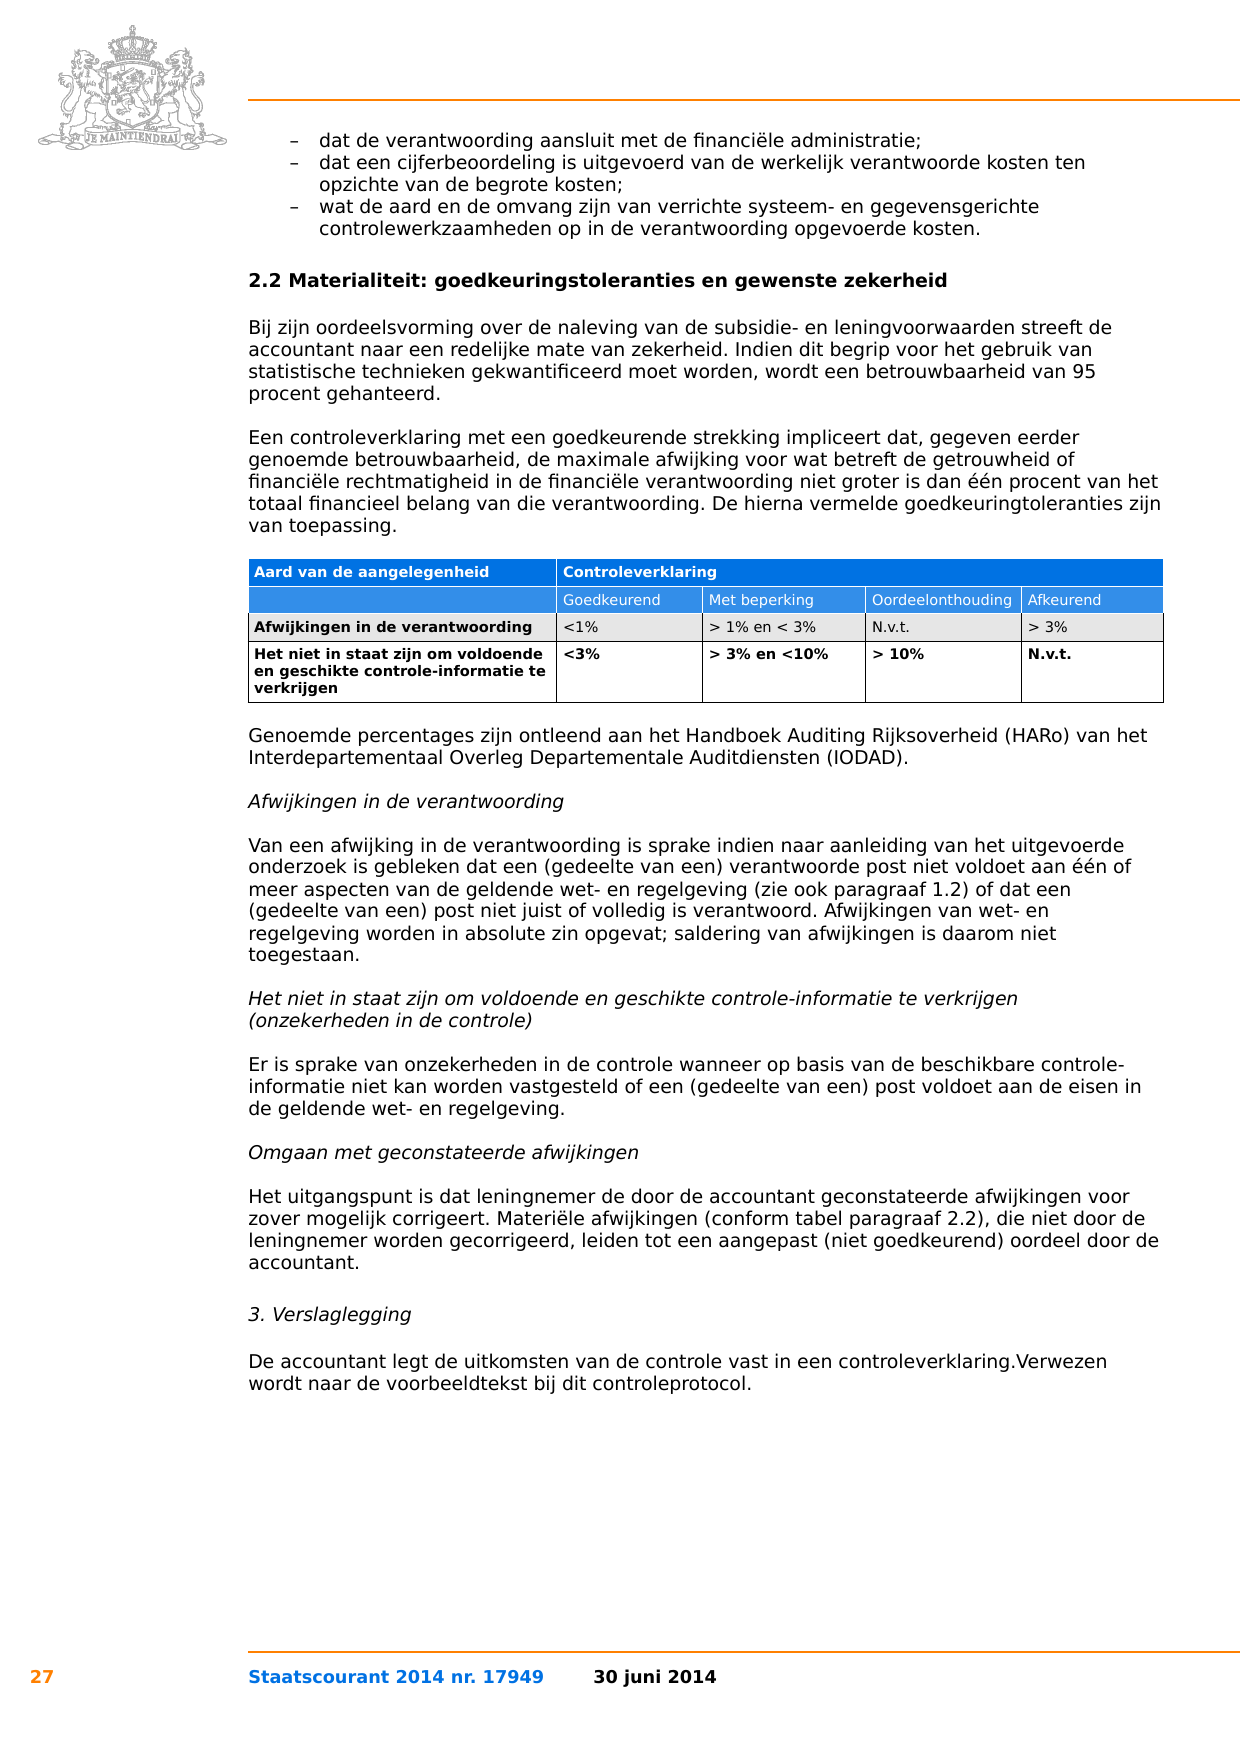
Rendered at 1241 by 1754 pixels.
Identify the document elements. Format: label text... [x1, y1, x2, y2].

subtitle 2.2 Materialiteit: goedkeuringstoleranties en gewenste zekerheid [248, 270, 1163, 292]
table_cell <1% [557, 614, 702, 641]
table_cell Afwijkingen in de verantwoording [249, 614, 556, 641]
text – dat een cijferbeoordeling is uitgevoerd van de werkelijk verantwoorde kosten ten opzichte van de begrote kosten; [289, 152, 1163, 196]
text Er is sprake van onzekerheden in de controle wanneer op basis van de beschikbare controle-informatie niet kan worden vastgesteld of een (gedeelte van een) post voldoet aan de eisen in de geldende wet- en regelgeving. [248, 1054, 1163, 1120]
picture [38, 25, 227, 150]
table_cell N.v.t. [866, 614, 1021, 641]
table_cell N.v.t. [1022, 642, 1163, 702]
text – dat de verantwoording aansluit met de financiële administratie; [289, 130, 1163, 152]
table_cell Het niet in staat zijn om voldoende en geschikte controle-informatie te verkrijgen [249, 642, 556, 702]
text Van een afwijking in de verantwoording is sprake indien naar aanleiding van het uitgevoerde onderzoek is gebleken dat een (gedeelte van een) verantwoorde post niet voldoet aan één of meer aspecten van de geldende wet- en regelgeving (zie ook paragraaf 1.2) of dat een (gedeelte van een) post niet juist of volledig is verantwoord. Afwijkingen van wet- en regelgeving worden in absolute zin opgevat; saldering van afwijkingen is daarom niet toegestaan. [248, 834, 1163, 966]
table_header Aard van de aangelegenheid [249, 559, 556, 586]
subtitle Afwijkingen in de verantwoording [248, 791, 1163, 813]
text De accountant legt de uitkomsten van de controle vast in een controleverklaring.Verwezen wordt naar de voorbeeldtekst bij dit controleprotocol. [248, 1351, 1163, 1394]
text Bij zijn oordeelsvorming over de naleving van de subsidie- en leningvoorwaarden streeft de accountant naar een redelijke mate van zekerheid. Indien dit begrip voor het gebruik van statistische technieken gekwantificeerd moet worden, wordt een betrouwbaarheid van 95 procent gehanteerd. [248, 317, 1163, 405]
subtitle Het niet in staat zijn om voldoende en geschikte controle-informatie te verkrijgen (onzekerheden in de controle) [248, 988, 1163, 1032]
text Genoemde percentages zijn ontleend aan het Handboek Auditing Rijksoverheid (HARo) van het Interdepartementaal Overleg Departementale Auditdiensten (IODAD). [248, 725, 1163, 769]
table_cell <3% [557, 642, 702, 702]
table_cell Met beperking [703, 587, 865, 613]
table_cell [249, 587, 556, 613]
table_cell > 10% [866, 642, 1021, 702]
table_cell > 3% en <10% [703, 642, 865, 702]
table_cell > 3% [1022, 614, 1163, 641]
subtitle Omgaan met geconstateerde afwijkingen [248, 1142, 1163, 1164]
table_cell Oordeelonthouding [866, 587, 1021, 613]
text – wat de aard en de omvang zijn van verrichte systeem- en gegevensgerichte controlewerkzaamheden op in de verantwoording opgevoerde kosten. [289, 196, 1163, 240]
text Het uitgangspunt is dat leningnemer de door de accountant geconstateerde afwijkingen voor zover mogelijk corrigeert. Materiële afwijkingen (conform tabel paragraaf 2.2), die niet door de leningnemer worden gecorrigeerd, leiden tot een aangepast (niet goedkeurend) oordeel door de accountant. [248, 1186, 1163, 1274]
subtitle 3. Verslaglegging [248, 1304, 1163, 1326]
table_header Controleverklaring [557, 559, 1163, 586]
text Een controleverklaring met een goedkeurende strekking impliceert dat, gegeven eerder genoemde betrouwbaarheid, de maximale afwijking voor wat betreft de getrouwheid of financiële rechtmatigheid in de financiële verantwoording niet groter is dan één procent van het totaal financieel belang van die verantwoording. De hierna vermelde goedkeuringtoleranties zijn van toepassing. [248, 427, 1163, 536]
table_cell Afkeurend [1022, 587, 1163, 613]
table_cell > 1% en < 3% [703, 614, 865, 641]
table_cell Goedkeurend [557, 587, 702, 613]
